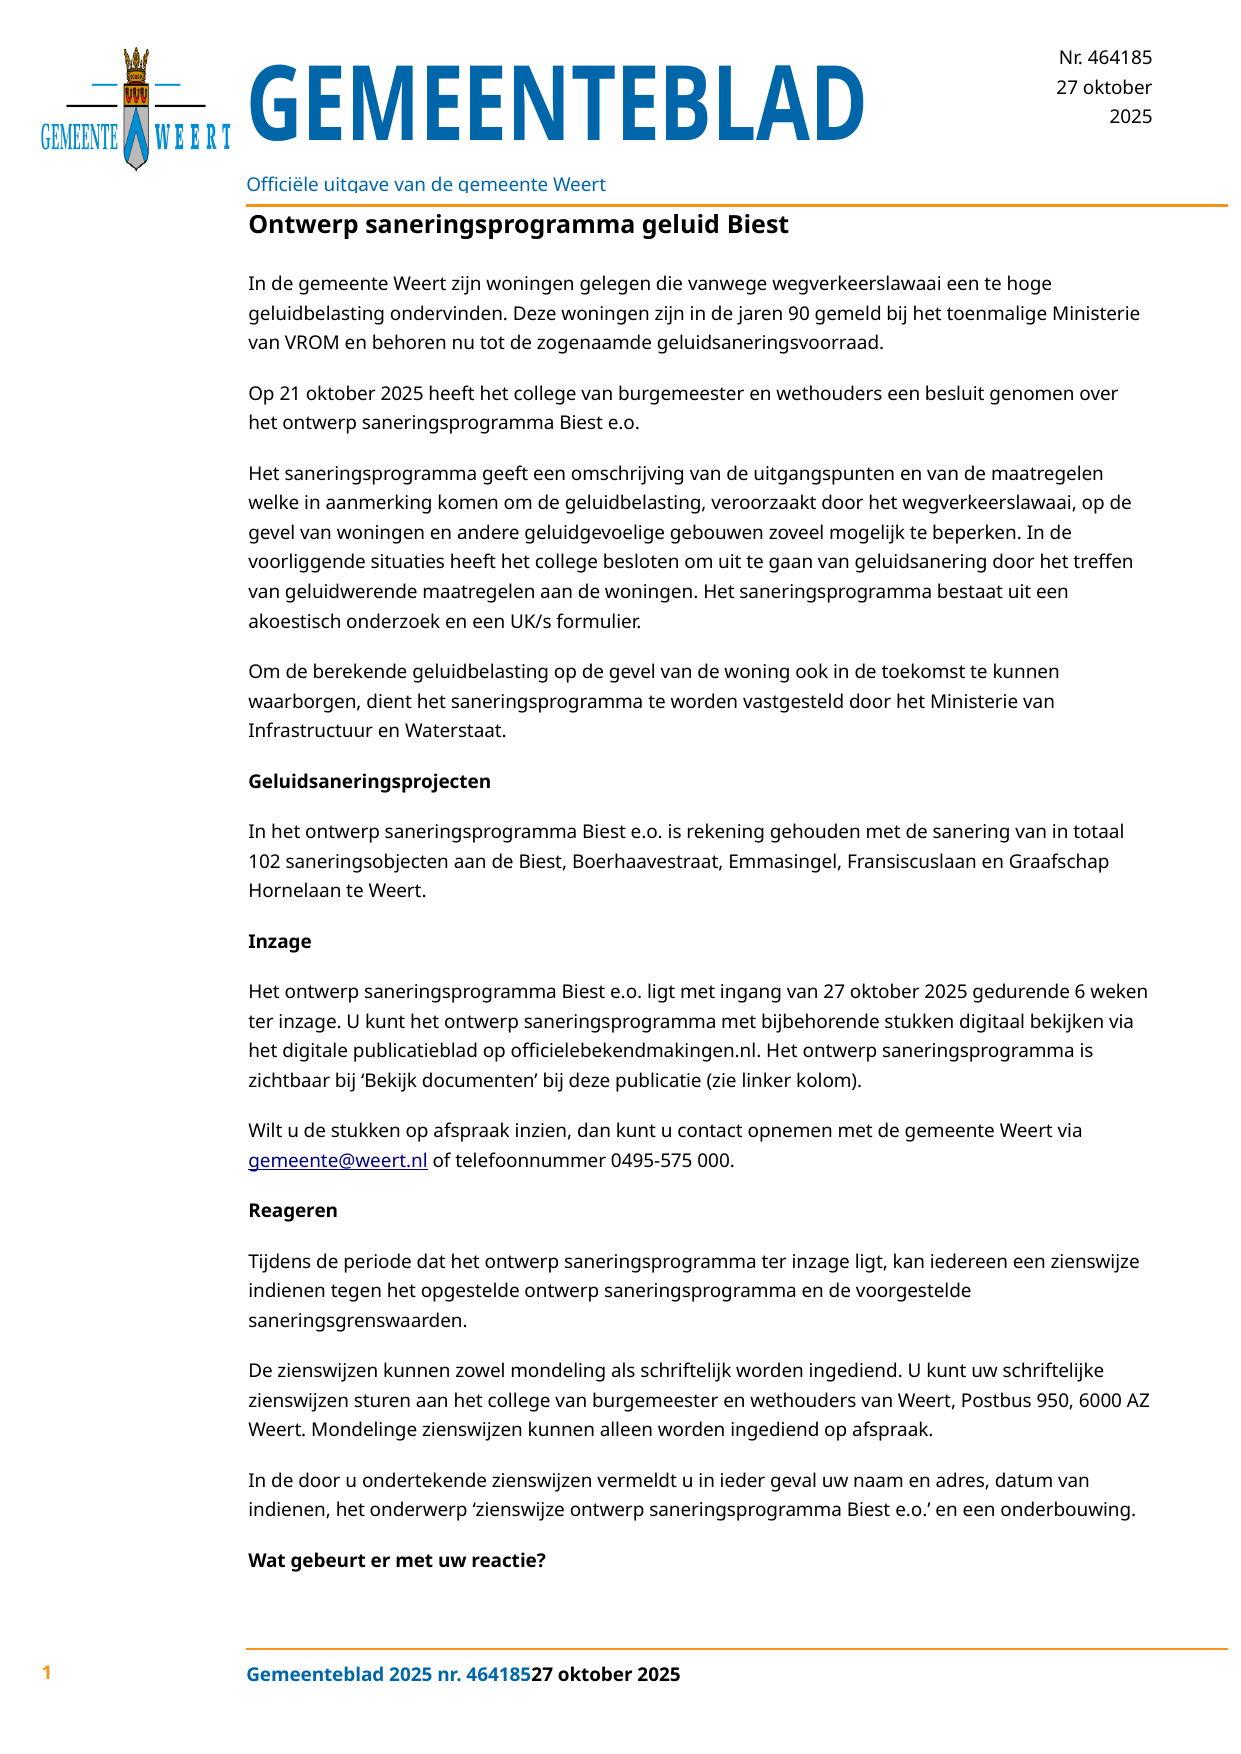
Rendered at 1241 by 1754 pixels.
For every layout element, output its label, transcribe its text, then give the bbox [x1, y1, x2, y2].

text De zienswijzen kunnen zowel mondeling als schriftelijk worden ingediend. U kunt uw schriftelijke zienswijzen sturen aan het college van burgemeester en wethouders van Weert, Postbus 950, 6000 AZ Weert. Mondelinge zienswijzen kunnen alleen worden ingediend op afspraak. [248, 1357, 1152, 1442]
text Het saneringsprogramma geeft een omschrijving van de uitgangspunten en van de maatregelen welke in aanmerking komen om de geluidbelasting, veroorzaakt door het wegverkeerslawaai, op de gevel van woningen en andere geluidgevoelige gebouwen zoveel mogelijk te beperken. In de voorliggende situaties heeft het college besloten om uit te gaan van geluidsanering door het treffen van geluidwerende maatregelen aan de woningen. Het saneringsprogramma bestaat uit een akoestisch onderzoek en een UK/s formulier. [248, 460, 1152, 633]
text Ontwerp saneringsprogramma geluid Biest [248, 207, 1152, 241]
text In de door u ondertekende zienswijzen vermeldt u in ieder geval uw naam en adres, datum van indienen, het onderwerp ‘zienswijze ontwerp saneringsprogramma Biest e.o.’ en een onderbouwing. [248, 1467, 1152, 1522]
text Geluidsaneringsprojecten [248, 768, 1152, 793]
text Het ontwerp saneringsprogramma Biest e.o. ligt met ingang van 27 oktober 2025 gedurende 6 weken ter inzage. U kunt het ontwerp saneringsprogramma met bijbehorende stukken digitaal bekijken via het digitale publicatieblad op officielebekendmakingen.nl. Het ontwerp saneringsprogramma is zichtbaar bij ‘Bekijk documenten’ bij deze publicatie (zie linker kolom). [248, 978, 1152, 1093]
text Wilt u de stukken op afspraak inzien, dan kunt u contact opnemen met de gemeente Weert via gemeente@weert.nl of telefoonnummer 0495-575 000. [248, 1117, 1152, 1173]
text Inzage [248, 928, 1152, 953]
text In het ontwerp saneringsprogramma Biest e.o. is rekening gehouden met de sanering van in totaal 102 saneringsobjecten aan de Biest, Boerhaavestraat, Emmasingel, Fransiscuslaan en Graafschap Hornelaan te Weert. [248, 818, 1152, 903]
text Op 21 oktober 2025 heeft het college van burgemeester en wethouders een besluit genomen over het ontwerp saneringsprogramma Biest e.o. [248, 380, 1152, 435]
text In de gemeente Weert zijn woningen gelegen die vanwege wegverkeerslawaai een te hoge geluidbelasting ondervinden. Deze woningen zijn in de jaren 90 gemeld bij het toenmalige Ministerie van VROM en behoren nu tot de zogenaamde geluidsaneringsvoorraad. [248, 270, 1152, 355]
text Om de berekende geluidbelasting op de gevel van de woning ook in de toekomst te kunnen waarborgen, dient het saneringsprogramma te worden vastgesteld door het Ministerie van Infrastructuur en Waterstaat. [248, 658, 1152, 743]
text Tijdens de periode dat het ontwerp saneringsprogramma ter inzage ligt, kan iedereen een zienswijze indienen tegen het opgestelde ontwerp saneringsprogramma en de voorgestelde saneringsgrenswaarden. [248, 1248, 1152, 1333]
text Wat gebeurt er met uw reactie? [248, 1547, 1152, 1573]
picture [41, 47, 231, 172]
text Reageren [248, 1197, 1152, 1223]
